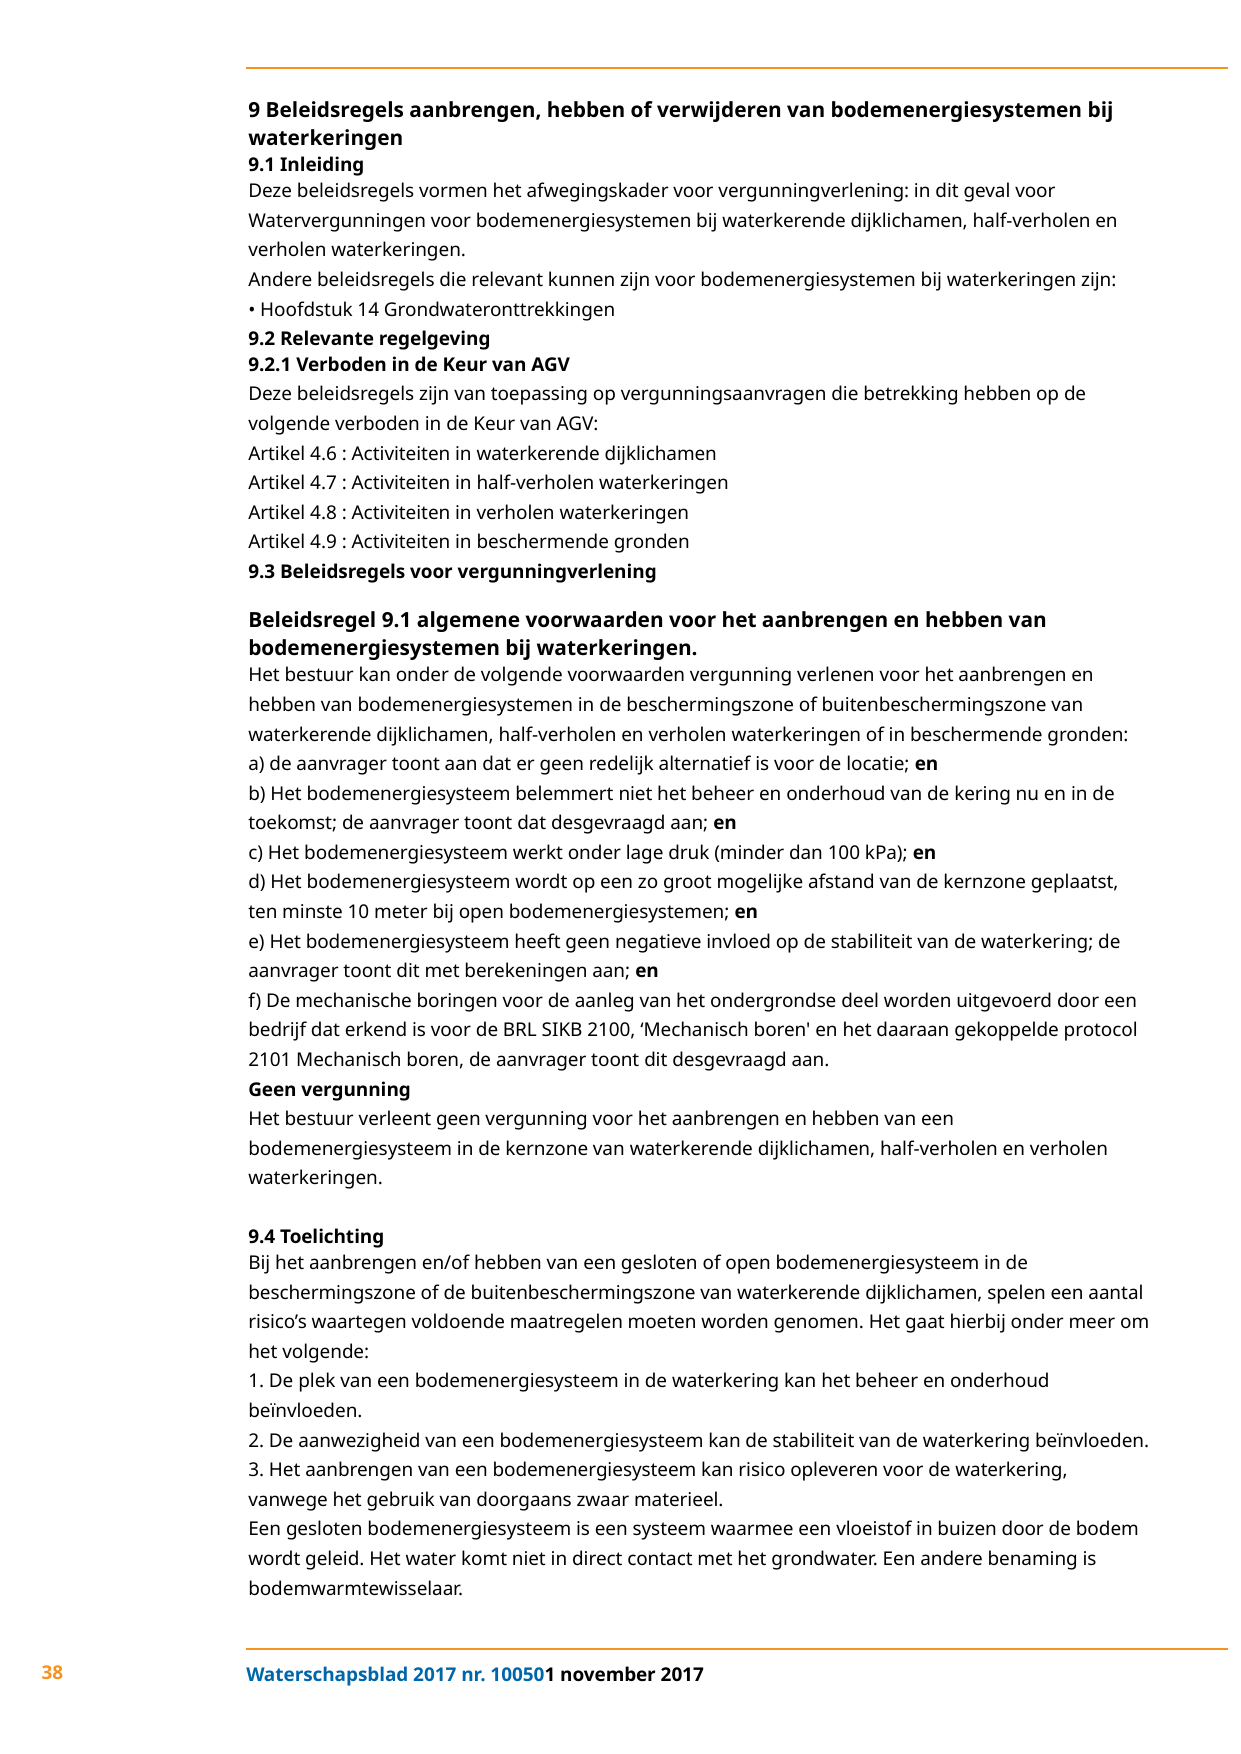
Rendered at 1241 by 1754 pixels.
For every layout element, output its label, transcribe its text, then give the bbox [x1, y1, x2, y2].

text Het bestuur kan onder de volgende voorwaarden vergunning verlenen voor het aanbrengen en hebben van bodemenergiesystemen in de beschermingszone of buitenbeschermingszone van waterkerende dijklichamen, half-verholen en verholen waterkeringen of in beschermende gronden: [248, 662, 1152, 746]
text 9.1 Inleiding [248, 152, 1152, 177]
text 1. De plek van een bodemenergiesysteem in de waterkering kan het beheer en onderhoud beïnvloeden. [248, 1368, 1152, 1423]
picture [41, 47, 231, 172]
text Artikel 4.6 : Activiteiten in waterkerende dijklichamen [248, 440, 1152, 466]
text e) Het bodemenergiesysteem heeft geen negatieve invloed op de stabiliteit van de waterkering; de aanvrager toont dit met berekeningen aan; en [248, 928, 1152, 983]
text Het bestuur verleent geen vergunning voor het aanbrengen en hebben van een bodemenergiesysteem in de kernzone van waterkerende dijklichamen, half-verholen en verholen waterkeringen. [248, 1105, 1152, 1190]
text b) Het bodemenergiesysteem belemmert niet het beheer en onderhoud van de kering nu en in de toekomst; de aanvrager toont dat desgevraagd aan; en [248, 780, 1152, 835]
text Bij het aanbrengen en/of hebben van een gesloten of open bodemenergiesysteem in de beschermingszone of de buitenbeschermingszone van waterkerende dijklichamen, spelen een aantal risico’s waartegen voldoende maatregelen moeten worden genomen. Het gaat hierbij onder meer om het volgende: [248, 1249, 1152, 1364]
text 2. De aanwezigheid van een bodemenergiesysteem kan de stabiliteit van de waterkering beïnvloeden. [248, 1427, 1152, 1453]
text Andere beleidsregels die relevant kunnen zijn voor bodemenergiesystemen bij waterkeringen zijn: [248, 266, 1152, 292]
text Een gesloten bodemenergiesysteem is een systeem waarmee een vloeistof in buizen door de bodem wordt geleid. Het water komt niet in direct contact met het grondwater. Een andere benaming is bodemwarmtewisselaar. [248, 1516, 1152, 1601]
text Artikel 4.8 : Activiteiten in verholen waterkeringen [248, 499, 1152, 525]
text c) Het bodemenergiesysteem werkt onder lage druk (minder dan 100 kPa); en [248, 839, 1152, 865]
text Artikel 4.7 : Activiteiten in half-verholen waterkeringen [248, 469, 1152, 495]
text 9.2 Relevante regelgeving [248, 325, 1152, 351]
text Geen vergunning [248, 1076, 1152, 1101]
text Deze beleidsregels vormen het afwegingskader voor vergunningverlening: in dit geval voor Watervergunningen voor bodemenergiesystemen bij waterkerende dijklichamen, half-verholen en verholen waterkeringen. [248, 177, 1152, 262]
text a) de aanvrager toont aan dat er geen redelijk alternatief is voor de locatie; en [248, 750, 1152, 776]
text Beleidsregel 9.1 algemene voorwaarden voor het aanbrengen en hebben van bodemenergiesystemen bij waterkeringen. [248, 605, 1152, 662]
text f) De mechanische boringen voor de aanleg van het ondergrondse deel worden uitgevoerd door een bedrijf dat erkend is voor de BRL SIKB 2100, ‘Mechanisch boren' en het daaraan gekoppelde protocol 2101 Mechanisch boren, de aanvrager toont dit desgevraagd aan. [248, 987, 1152, 1072]
text 3. Het aanbrengen van een bodemenergiesysteem kan risico opleveren voor de waterkering, vanwege het gebruik van doorgaans zwaar materieel. [248, 1456, 1152, 1512]
text d) Het bodemenergiesysteem wordt op een zo groot mogelijke afstand van de kernzone geplaatst, ten minste 10 meter bij open bodemenergiesystemen; en [248, 869, 1152, 924]
text Deze beleidsregels zijn van toepassing op vergunningsaanvragen die betrekking hebben op de volgende verboden in de Keur van AGV: [248, 381, 1152, 436]
text • Hoofdstuk 14 Grondwateronttrekkingen [248, 296, 1152, 321]
text Artikel 4.9 : Activiteiten in beschermende gronden [248, 528, 1152, 554]
text 9.2.1 Verboden in de Keur van AGV [248, 351, 1152, 377]
text 9 Beleidsregels aanbrengen, hebben of verwijderen van bodemenergiesystemen bij waterkeringen [248, 95, 1152, 152]
text 9.3 Beleidsregels voor vergunningverlening [248, 558, 1152, 584]
text 9.4 Toelichting [248, 1224, 1152, 1249]
